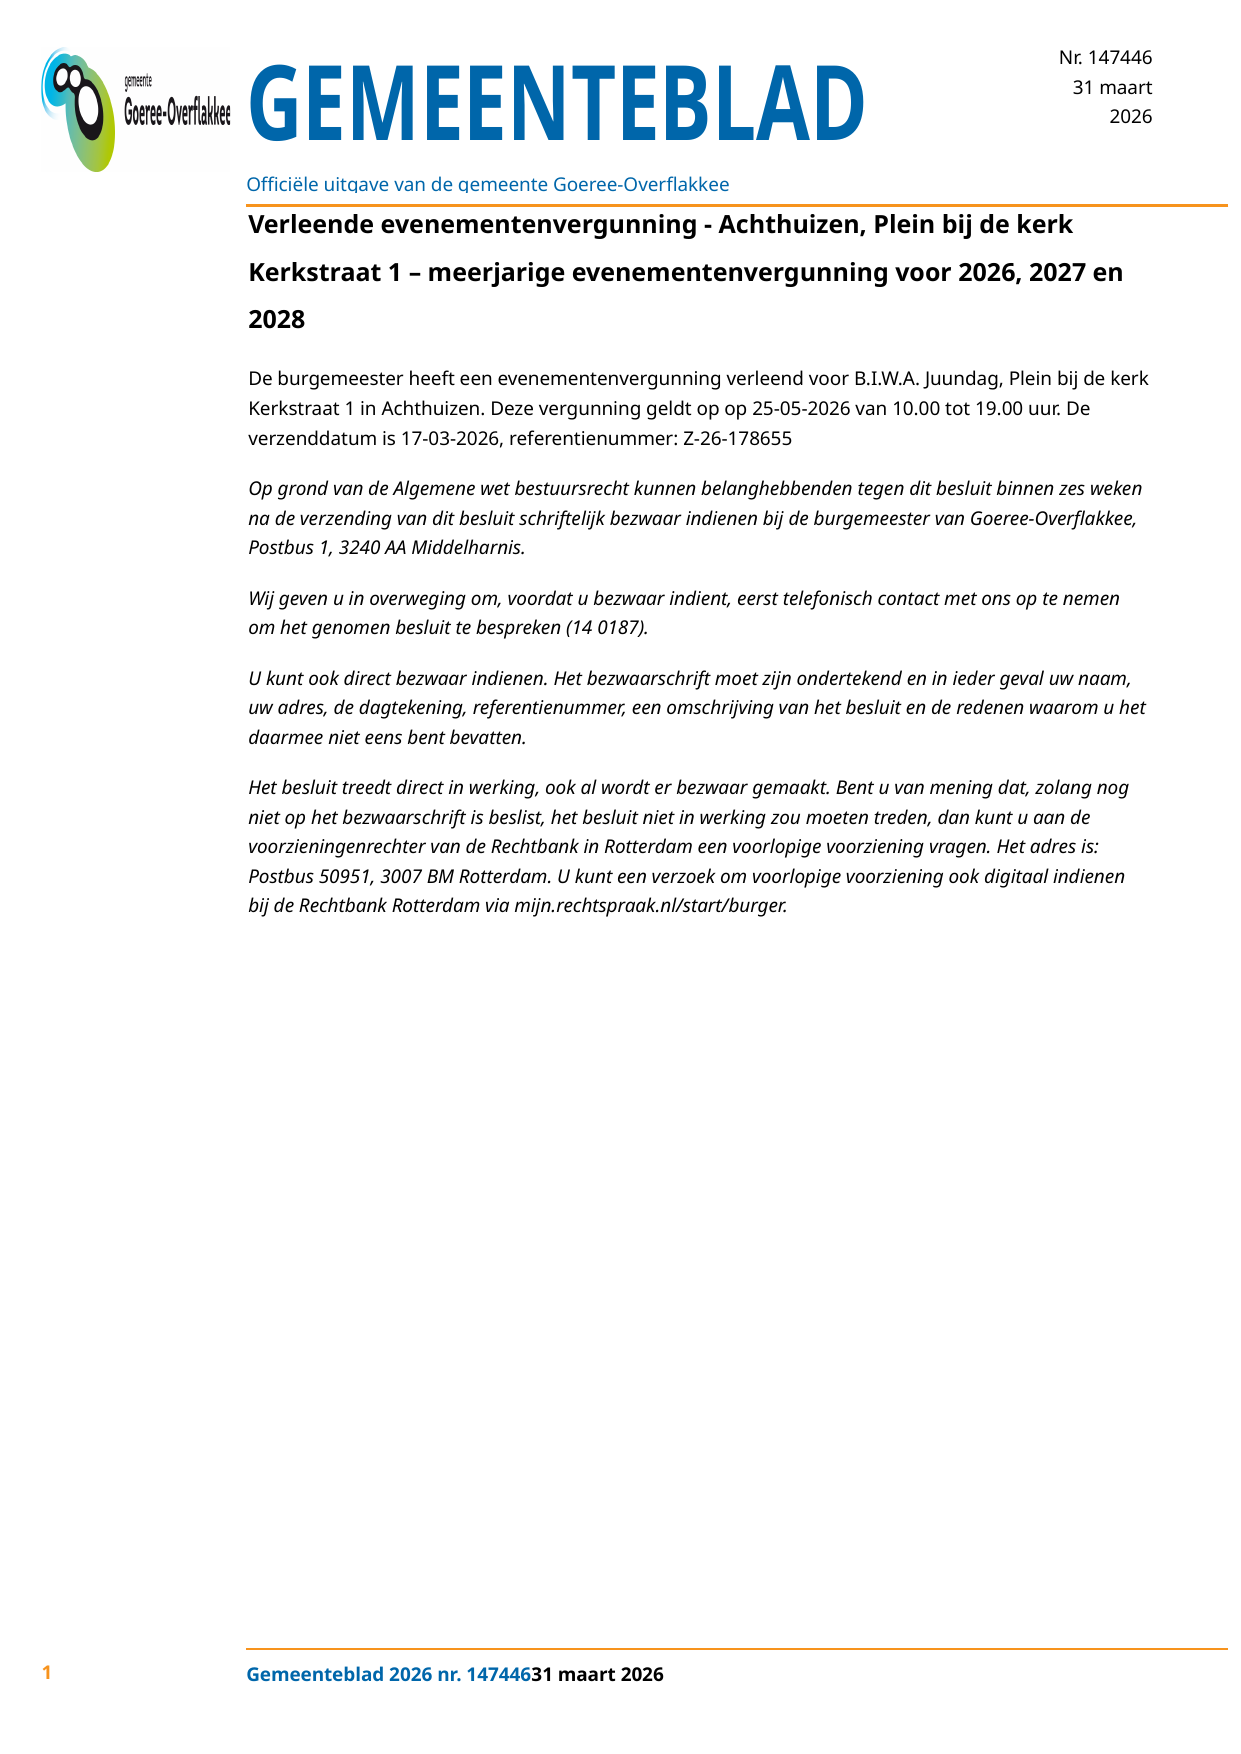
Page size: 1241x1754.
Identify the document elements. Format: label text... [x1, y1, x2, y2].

picture [41, 47, 231, 172]
text U kunt ook direct bezwaar indienen. Het bezwaarschrift moet zijn ondertekend en in ieder geval uw naam, uw adres, de dagtekening, referentienummer, een omschrijving van het besluit en de redenen waarom u het daarmee niet eens bent bevatten. [248, 665, 1152, 749]
text Het besluit treedt direct in werking, ook al wordt er bezwaar gemaakt. Bent u van mening dat, zolang nog niet op het bezwaarschrift is beslist, het besluit niet in werking zou moeten treden, dan kunt u aan de voorzieningenrechter van de Rechtbank in Rotterdam een voorlopige voorziening vragen. Het adres is: Postbus 50951, 3007 BM Rotterdam. U kunt een verzoek om voorlopige voorziening ook digitaal indienen bij de Rechtbank Rotterdam via mijn.rechtspraak.nl/start/burger. [248, 774, 1152, 918]
text De burgemeester heeft een evenementenvergunning verleend voor B.I.W.A. Juundag, Plein bij de kerk Kerkstraat 1 in Achthuizen. Deze vergunning geldt op op 25-05-2026 van 10.00 tot 19.00 uur. De verzenddatum is 17-03-2026, referentienummer: Z-26-178655 [248, 366, 1152, 450]
text Op grond van de Algemene wet bestuursrecht kunnen belanghebbenden tegen dit besluit binnen zes weken na de verzending van dit besluit schriftelijk bezwaar indienen bij de burgemeester van Goeree-Overflakkee, Postbus 1, 3240 AA Middelharnis. [248, 475, 1152, 560]
text Wij geven u in overweging om, voordat u bezwaar indient, eerst telefonisch contact met ons op te nemen om het genomen besluit te bespreken (14 0187). [248, 585, 1152, 640]
text Verleende evenementenvergunning - Achthuizen, Plein bij de kerk Kerkstraat 1 – meerjarige evenementenvergunning voor 2026, 2027 en 2028 [248, 207, 1152, 336]
